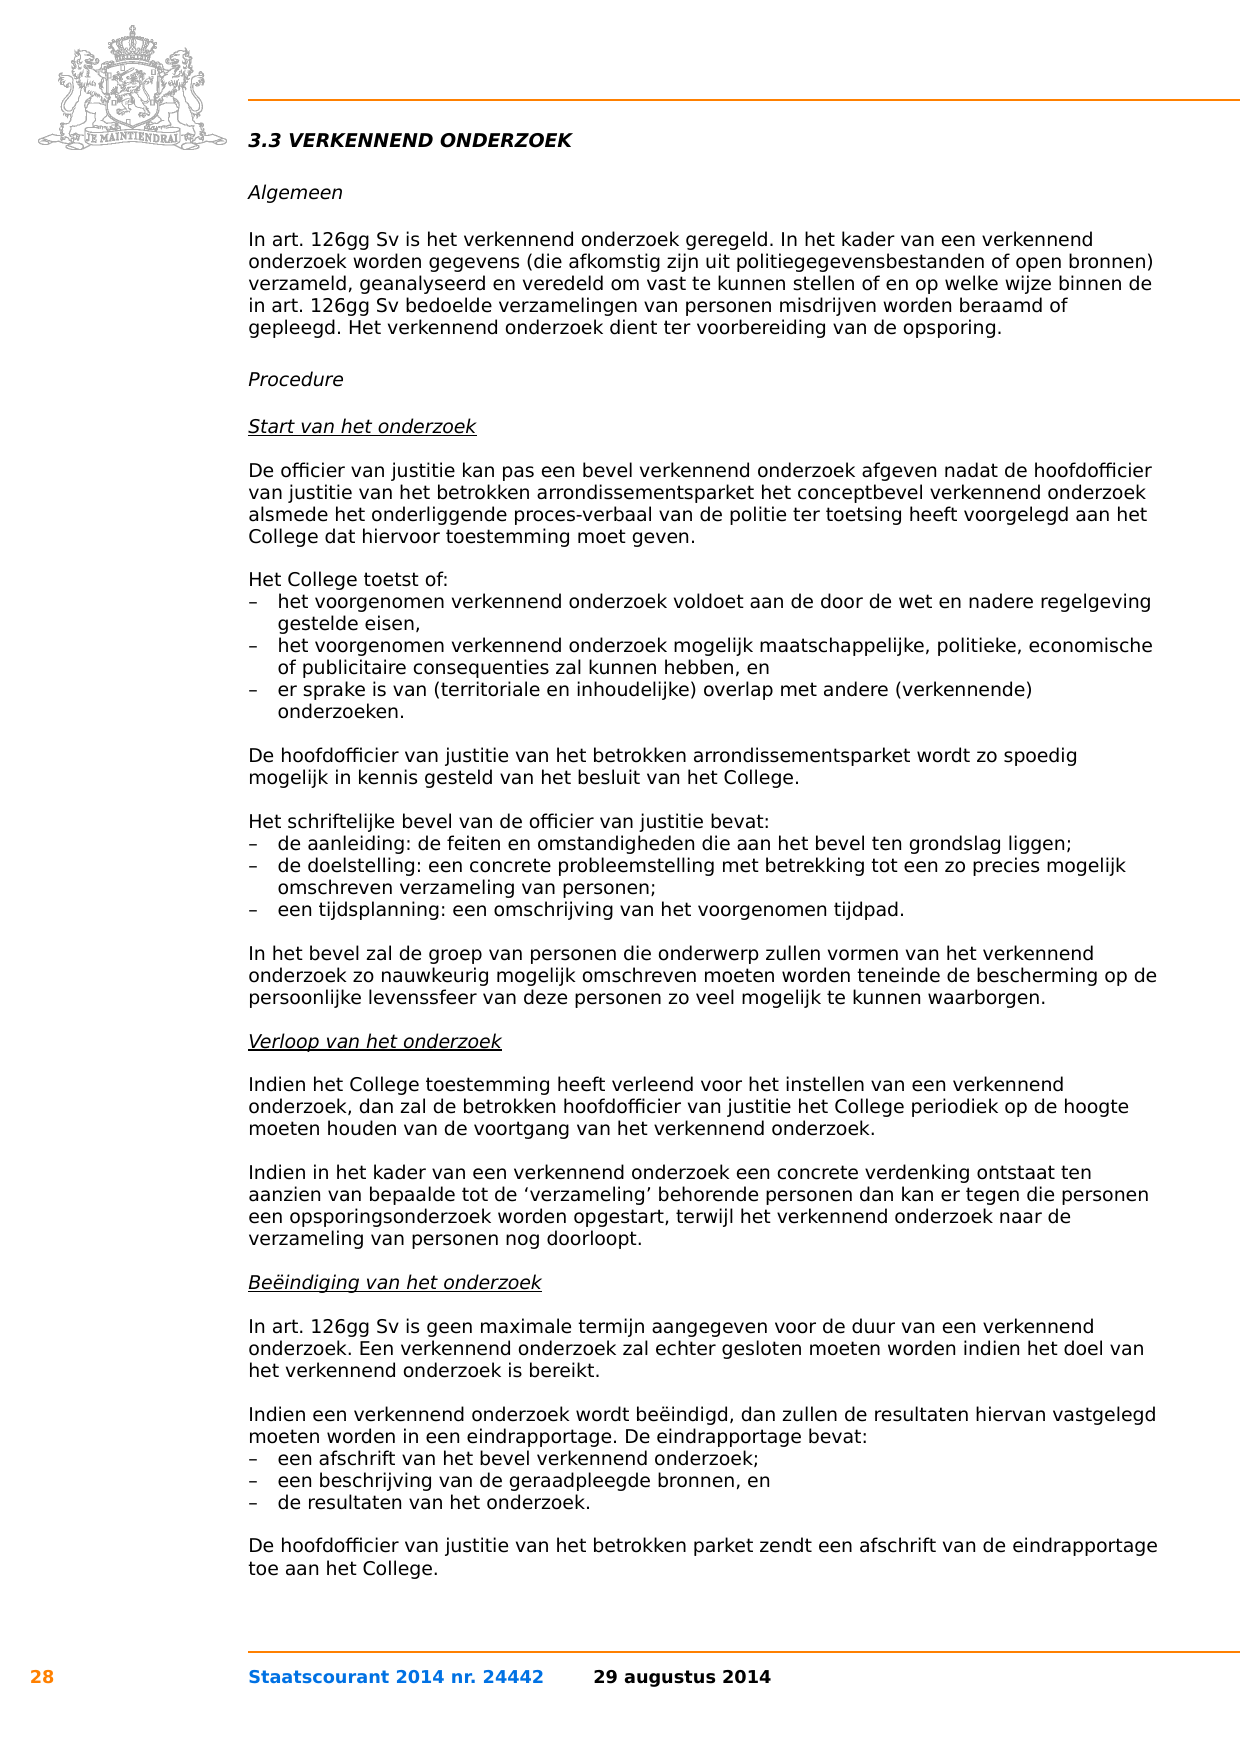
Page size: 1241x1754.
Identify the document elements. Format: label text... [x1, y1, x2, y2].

subtitle Beëindiging van het onderzoek [248, 1272, 1163, 1294]
text Het schriftelijke bevel van de officier van justitie bevat: [248, 811, 1163, 833]
text – het voorgenomen verkennend onderzoek voldoet aan de door de wet en nadere regelgeving gestelde eisen, [248, 591, 1163, 635]
text De hoofdofficier van justitie van het betrokken arrondissementsparket wordt zo spoedig mogelijk in kennis gesteld van het besluit van het College. [248, 745, 1163, 789]
subtitle Verloop van het onderzoek [248, 1031, 1163, 1052]
text In art. 126gg Sv is geen maximale termijn aangegeven voor de duur van een verkennend onderzoek. Een verkennend onderzoek zal echter gesloten moeten worden indien het doel van het verkennend onderzoek is bereikt. [248, 1316, 1163, 1382]
picture [38, 25, 227, 150]
subtitle Algemeen [248, 182, 1163, 204]
text – een afschrift van het bevel verkennend onderzoek; [248, 1448, 1163, 1469]
text – een tijdsplanning: een omschrijving van het voorgenomen tijdpad. [248, 899, 1163, 921]
text Indien in het kader van een verkennend onderzoek een concrete verdenking ontstaat ten aanzien van bepaalde tot de ‘verzameling’ behorende personen dan kan er tegen die personen een opsporingsonderzoek worden opgestart, terwijl het verkennend onderzoek naar de verzameling van personen nog doorloopt. [248, 1162, 1163, 1250]
text – een beschrijving van de geraadpleegde bronnen, en [248, 1469, 1163, 1492]
text – er sprake is van (territoriale en inhoudelijke) overlap met andere (verkennende) onderzoeken. [248, 679, 1163, 723]
subtitle Procedure [248, 369, 1163, 391]
text De hoofdofficier van justitie van het betrokken parket zendt een afschrift van de eindrapportage toe aan het College. [248, 1535, 1163, 1579]
text Het College toetst of: [248, 569, 1163, 591]
text Indien het College toestemming heeft verleend voor het instellen van een verkennend onderzoek, dan zal de betrokken hoofdofficier van justitie het College periodiek op de hoogte moeten houden van de voortgang van het verkennend onderzoek. [248, 1074, 1163, 1140]
text – de resultaten van het onderzoek. [248, 1492, 1163, 1513]
text In art. 126gg Sv is het verkennend onderzoek geregeld. In het kader van een verkennend onderzoek worden gegevens (die afkomstig zijn uit politiegegevensbestanden of open bronnen) verzameld, geanalyseerd en veredeld om vast te kunnen stellen of en op welke wijze binnen de in art. 126gg Sv bedoelde verzamelingen van personen misdrijven worden beraamd of gepleegd. Het verkennend onderzoek dient ter voorbereiding van de opsporing. [248, 229, 1163, 339]
text – het voorgenomen verkennend onderzoek mogelijk maatschappelijke, politieke, economische of publicitaire consequenties zal kunnen hebben, en [248, 635, 1163, 679]
text Indien een verkennend onderzoek wordt beëindigd, dan zullen de resultaten hiervan vastgelegd moeten worden in een eindrapportage. De eindrapportage bevat: [248, 1404, 1163, 1448]
text – de aanleiding: de feiten en omstandigheden die aan het bevel ten grondslag liggen; [248, 833, 1163, 855]
text – de doelstelling: een concrete probleemstelling met betrekking tot een zo precies mogelijk omschreven verzameling van personen; [248, 855, 1163, 899]
subtitle 3.3 VERKENNEND ONDERZOEK [248, 130, 1163, 152]
text De officier van justitie kan pas een bevel verkennend onderzoek afgeven nadat de hoofdofficier van justitie van het betrokken arrondissementsparket het conceptbevel verkennend onderzoek alsmede het onderliggende proces-verbaal van de politie ter toetsing heeft voorgelegd aan het College dat hiervoor toestemming moet geven. [248, 459, 1163, 547]
subtitle Start van het onderzoek [248, 416, 1163, 438]
text In het bevel zal de groep van personen die onderwerp zullen vormen van het verkennend onderzoek zo nauwkeurig mogelijk omschreven moeten worden teneinde de bescherming op de persoonlijke levenssfeer van deze personen zo veel mogelijk te kunnen waarborgen. [248, 943, 1163, 1009]
